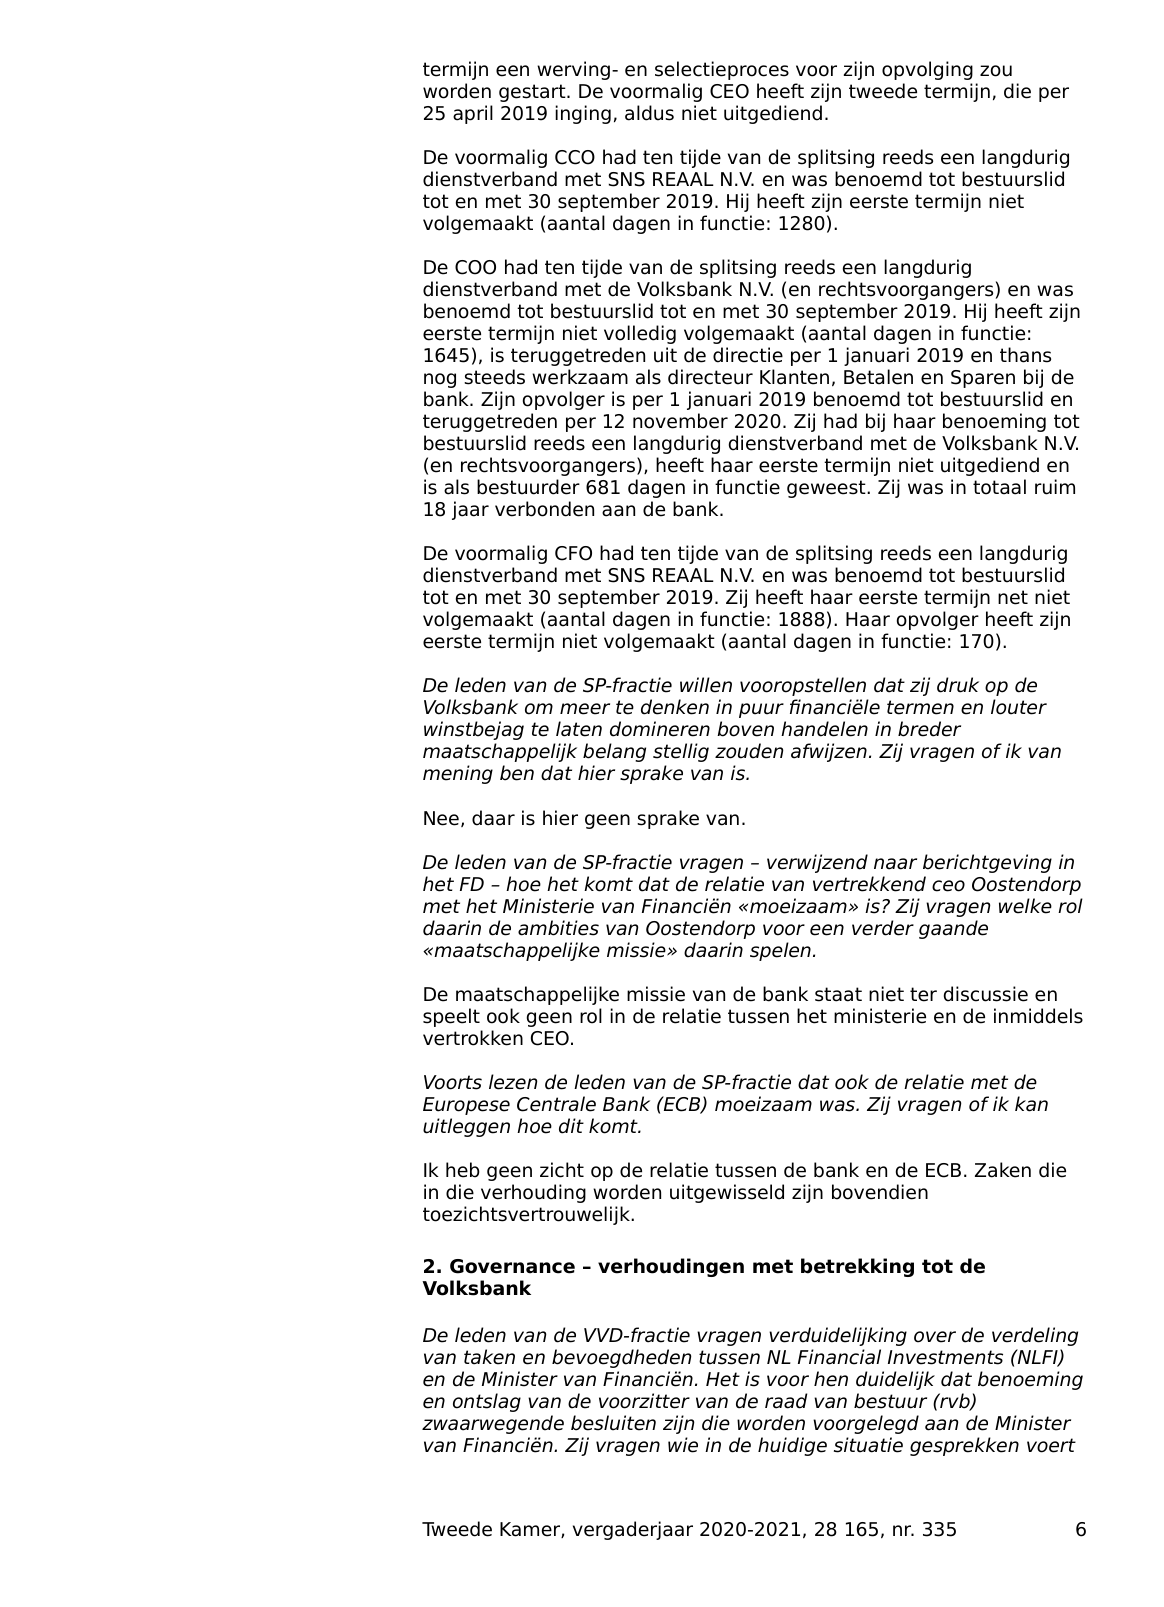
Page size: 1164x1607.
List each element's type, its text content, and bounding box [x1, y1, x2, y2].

text Ik heb geen zicht op de relatie tussen de bank en de ECB. Zaken die in die verhouding worden uitgewisseld zijn bovendien toezichtsvertrouwelijk. [422, 1160, 1087, 1226]
text De COO had ten tijde van de splitsing reeds een langdurig dienstverband met de Volksbank N.V. (en rechtsvoorgangers) en was benoemd tot bestuurslid tot en met 30 september 2019. Hij heeft zijn eerste termijn niet volledig volgemaakt (aantal dagen in functie: 1645), is teruggetreden uit de directie per 1 januari 2019 en thans nog steeds werkzaam als directeur Klanten, Betalen en Sparen bij de bank. Zijn opvolger is per 1 januari 2019 benoemd tot bestuurslid en teruggetreden per 12 november 2020. Zij had bij haar benoeming tot bestuurslid reeds een langdurig dienstverband met de Volksbank N.V. (en rechtsvoorgangers), heeft haar eerste termijn niet uitgediend en is als bestuurder 681 dagen in functie geweest. Zij was in totaal ruim 18 jaar verbonden aan de bank. [422, 257, 1087, 521]
text Voorts lezen de leden van de SP-fractie dat ook de relatie met de Europese Centrale Bank (ECB) moeizaam was. Zij vragen of ik kan uitleggen hoe dit komt. [422, 1072, 1087, 1138]
text De voormalig CCO had ten tijde van de splitsing reeds een langdurig dienstverband met SNS REAAL N.V. en was benoemd tot bestuurslid tot en met 30 september 2019. Hij heeft zijn eerste termijn niet volgemaakt (aantal dagen in functie: 1280). [422, 147, 1087, 235]
subtitle 2. Governance – verhoudingen met betrekking tot de Volksbank [422, 1256, 1087, 1300]
text De voormalig CFO had ten tijde van de splitsing reeds een langdurig dienstverband met SNS REAAL N.V. en was benoemd tot bestuurslid tot en met 30 september 2019. Zij heeft haar eerste termijn net niet volgemaakt (aantal dagen in functie: 1888). Haar opvolger heeft zijn eerste termijn niet volgemaakt (aantal dagen in functie: 170). [422, 543, 1087, 653]
text De leden van de SP-fractie vragen – verwijzend naar berichtgeving in het FD – hoe het komt dat de relatie van vertrekkend ceo Oostendorp met het Ministerie van Financiën «moeizaam» is? Zij vragen welke rol daarin de ambities van Oostendorp voor een verder gaande «maatschappelijke missie» daarin spelen. [422, 852, 1087, 961]
text De leden van de VVD-fractie vragen verduidelijking over de verdeling van taken en bevoegdheden tussen NL Financial Investments (NLFI) en de Minister van Financiën. Het is voor hen duidelijk dat benoeming en ontslag van de voorzitter van de raad van bestuur (rvb) zwaarwegende besluiten zijn die worden voorgelegd aan de Minister van Financiën. Zij vragen wie in de huidige situatie gesprekken voert [422, 1325, 1087, 1457]
text De maatschappelijke missie van de bank staat niet ter discussie en speelt ook geen rol in de relatie tussen het ministerie en de inmiddels vertrokken CEO. [422, 984, 1087, 1049]
text De leden van de SP-fractie willen vooropstellen dat zij druk op de Volksbank om meer te denken in puur financiële termen en louter winstbejag te laten domineren boven handelen in breder maatschappelijk belang stellig zouden afwijzen. Zij vragen of ik van mening ben dat hier sprake van is. [422, 675, 1087, 785]
text termijn een werving- en selectieproces voor zijn opvolging zou worden gestart. De voormalig CEO heeft zijn tweede termijn, die per 25 april 2019 inging, aldus niet uitgediend. [422, 59, 1087, 125]
text Nee, daar is hier geen sprake van. [422, 807, 1087, 829]
